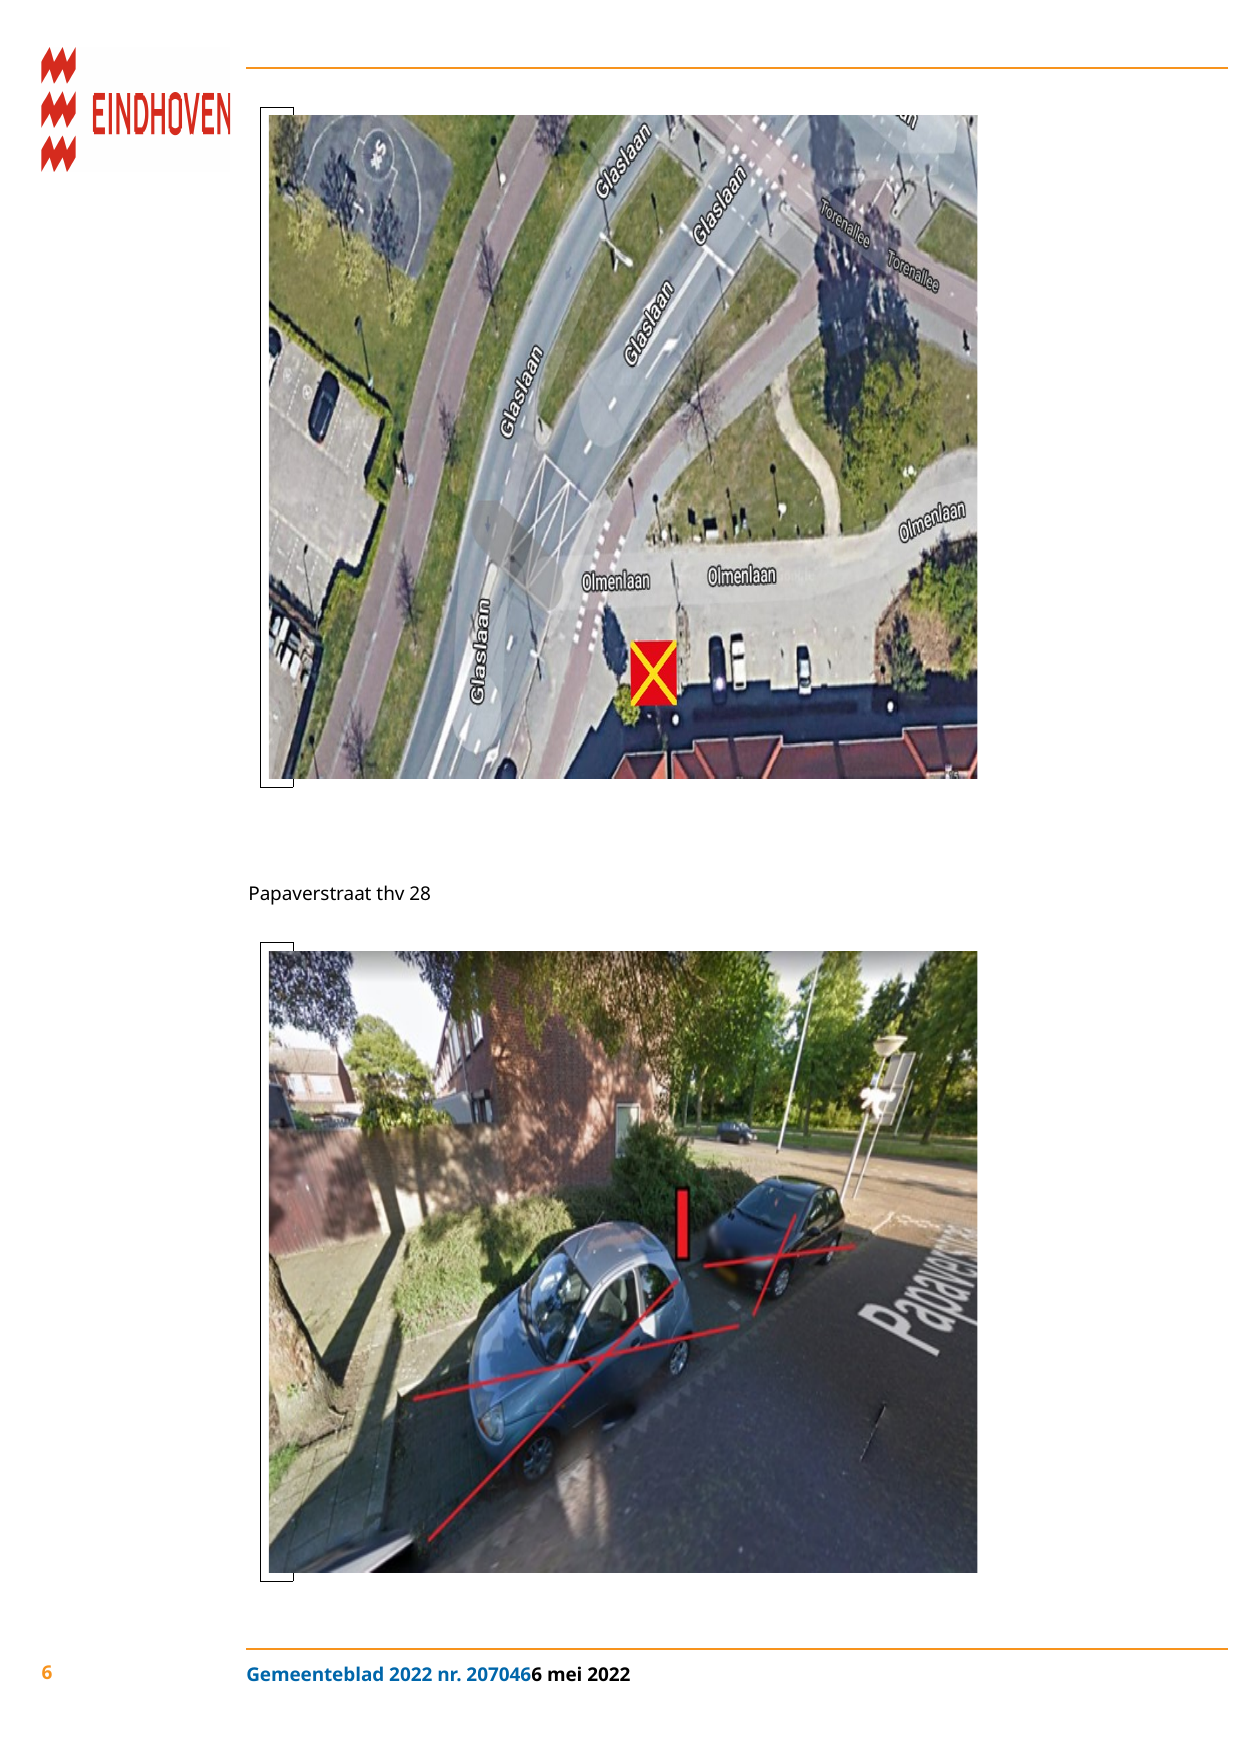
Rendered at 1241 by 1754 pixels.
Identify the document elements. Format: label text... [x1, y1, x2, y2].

picture [268, 115, 978, 779]
picture [41, 47, 231, 172]
picture [268, 951, 978, 1573]
text Papaverstraat thv 28 [248, 880, 1152, 906]
